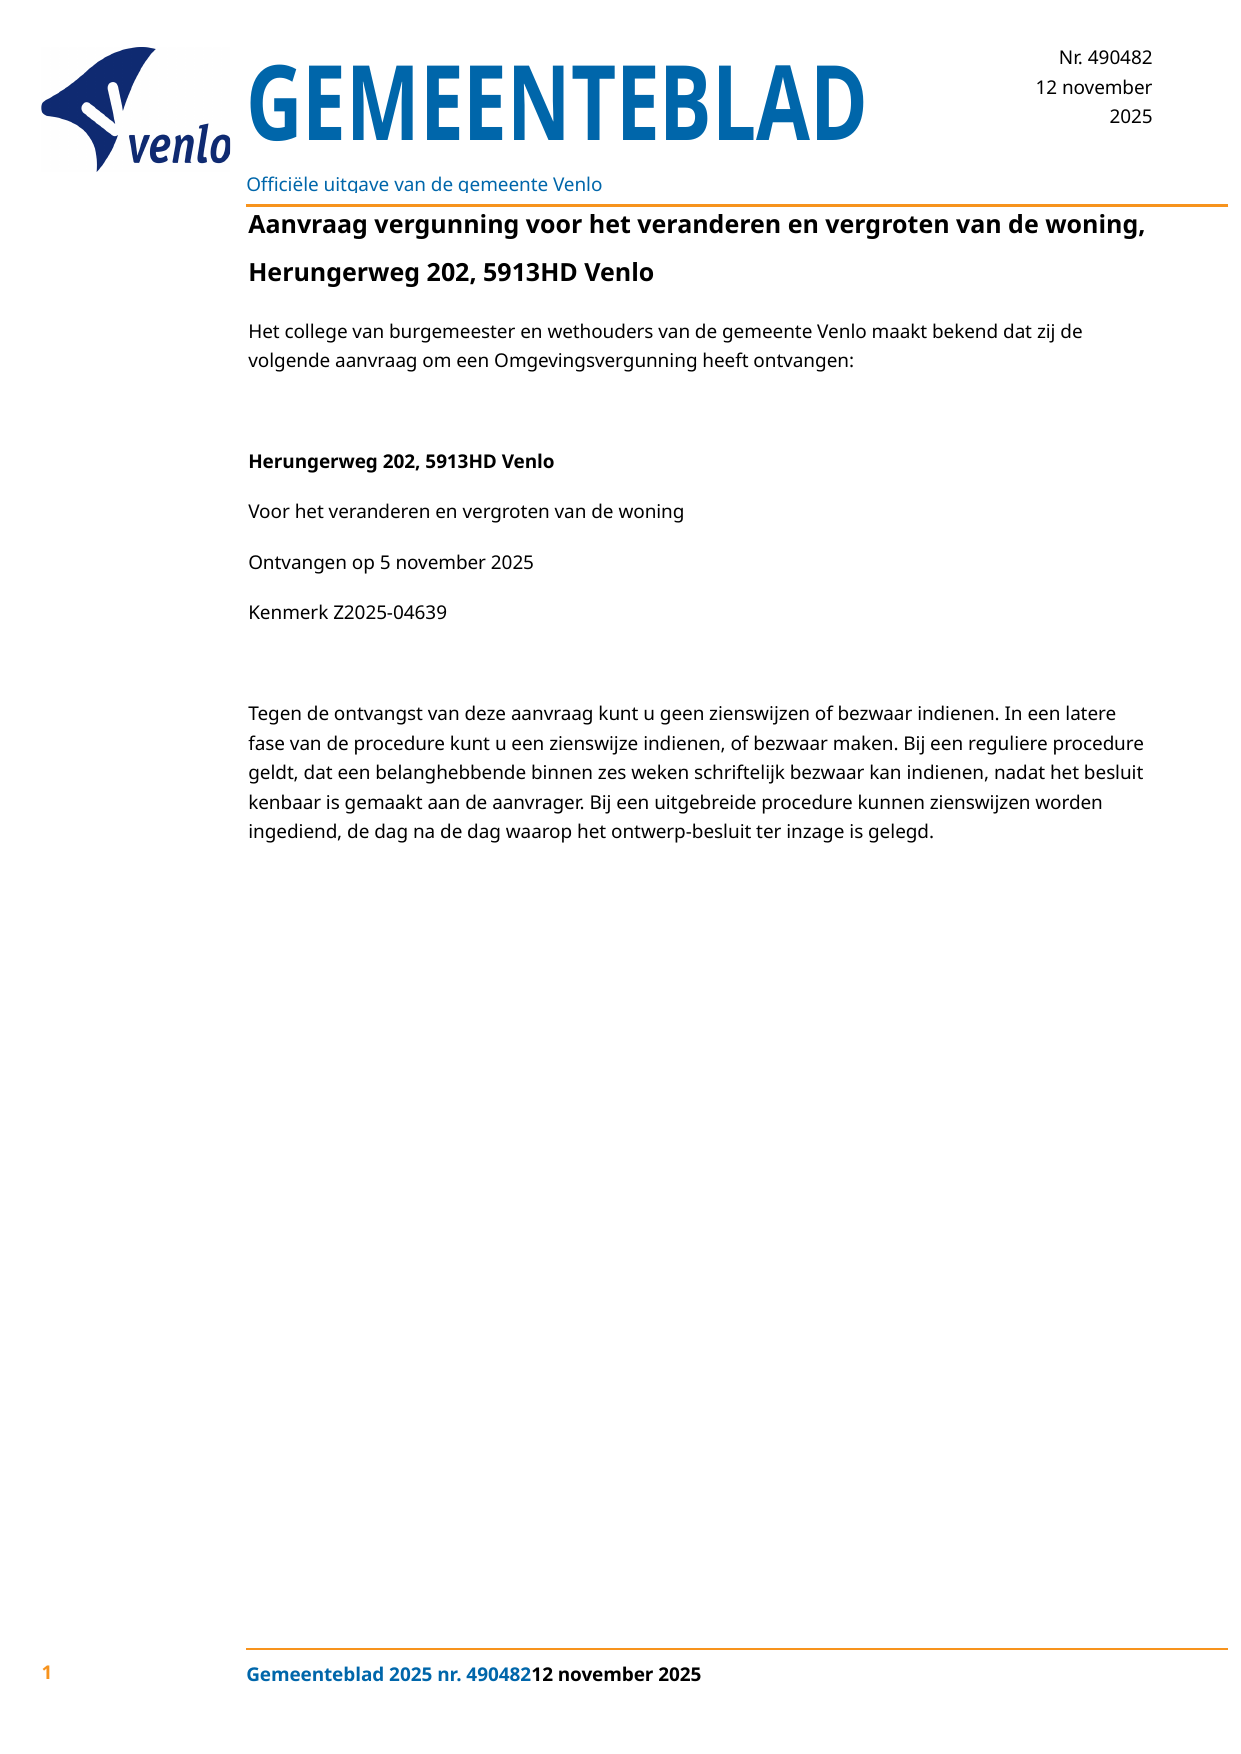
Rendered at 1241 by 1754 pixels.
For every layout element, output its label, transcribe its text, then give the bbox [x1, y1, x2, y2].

picture [41, 47, 231, 172]
text Voor het veranderen en vergroten van de woning [248, 499, 1152, 524]
text Ontvangen op 5 november 2025 [248, 549, 1152, 575]
text Het college van burgemeester en wethouders van de gemeente Venlo maakt bekend dat zij de volgende aanvraag om een Omgevingsvergunning heeft ontvangen: [248, 318, 1152, 373]
text Aanvraag vergunning voor het veranderen en vergroten van de woning, Herungerweg 202, 5913HD Venlo [248, 207, 1152, 288]
text Herungerweg 202, 5913HD Venlo [248, 448, 1152, 474]
text Tegen de ontvangst van deze aanvraag kunt u geen zienswijzen of bezwaar indienen. In een latere fase van de procedure kunt u een zienswijze indienen, of bezwaar maken. Bij een reguliere procedure geldt, dat een belanghebbende binnen zes weken schriftelijk bezwaar kan indienen, nadat het besluit kenbaar is gemaakt aan de aanvrager. Bij een uitgebreide procedure kunnen zienswijzen worden ingediend, de dag na de dag waarop het ontwerp-besluit ter inzage is gelegd. [248, 700, 1152, 844]
text Kenmerk Z2025-04639 [248, 599, 1152, 625]
